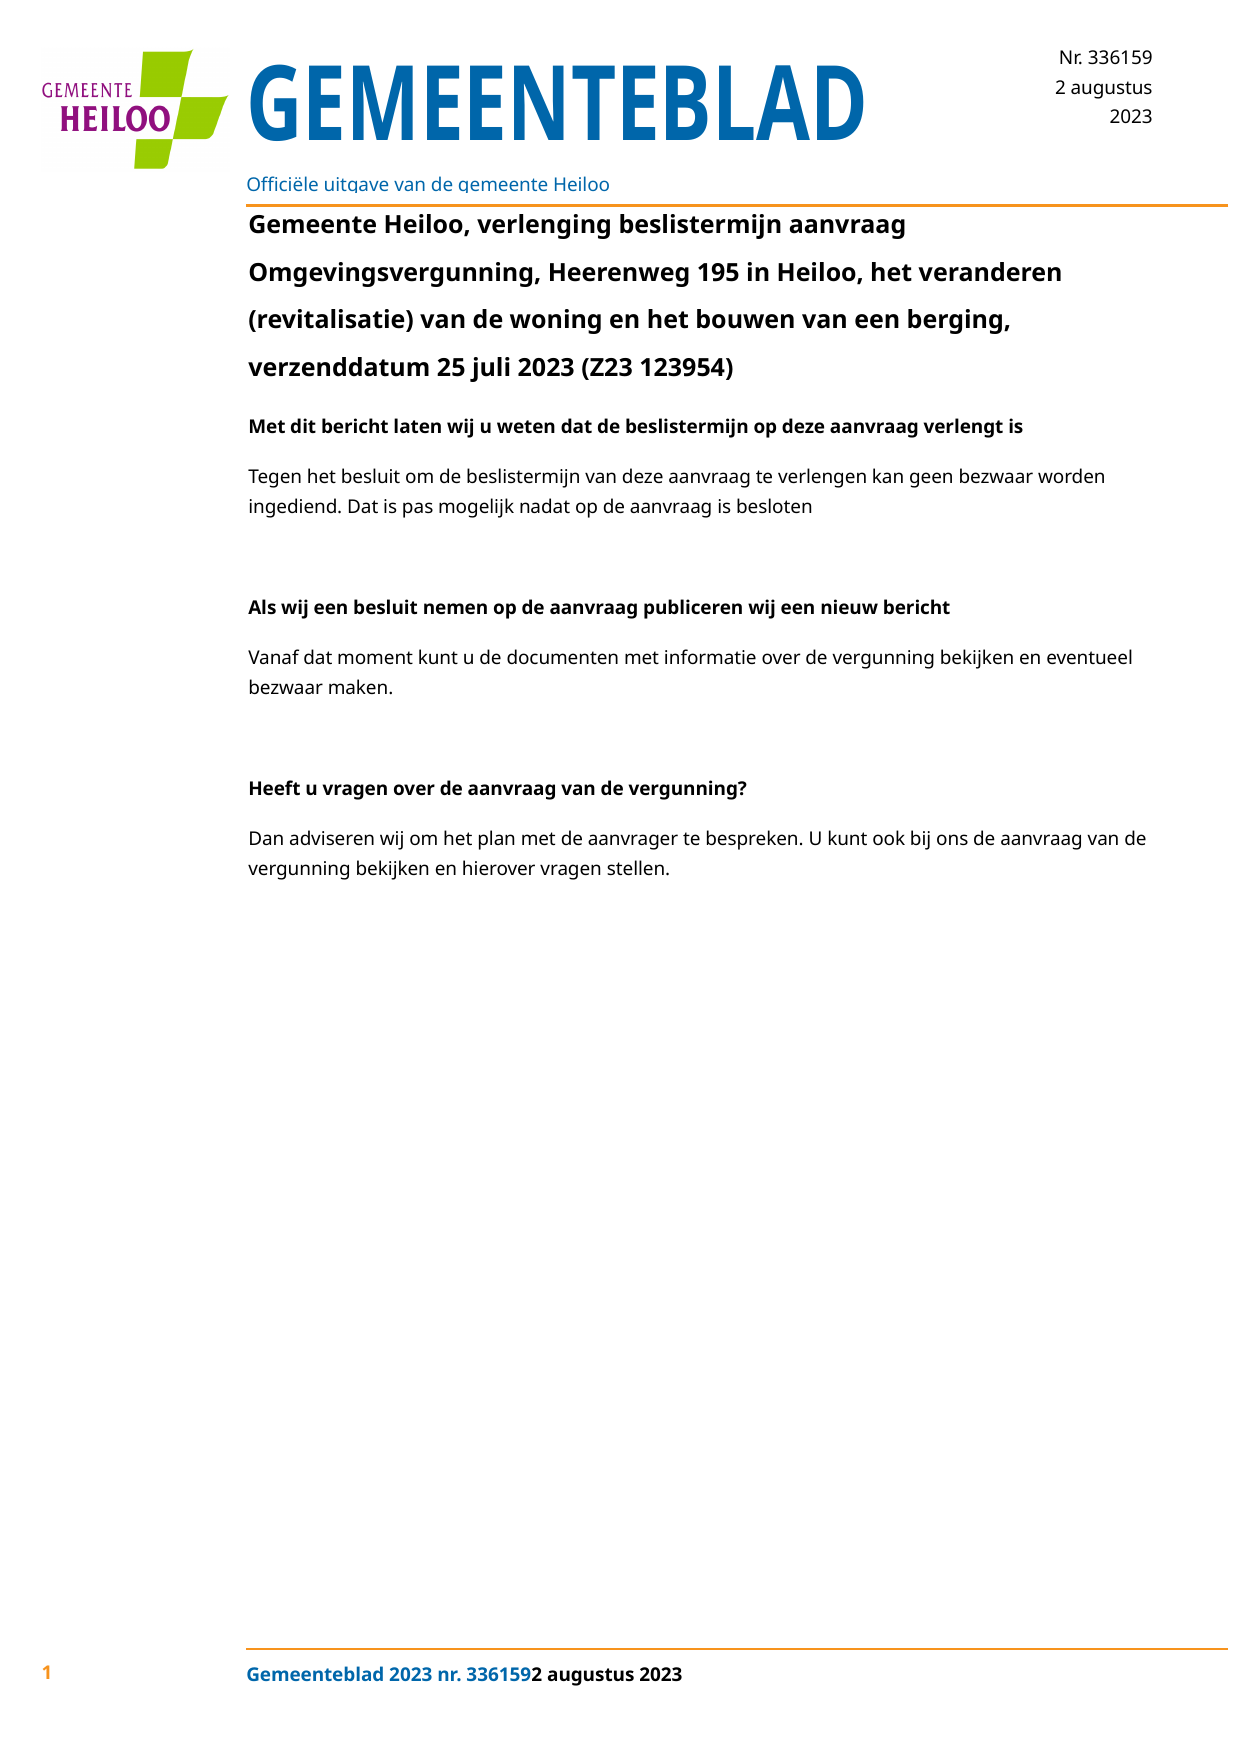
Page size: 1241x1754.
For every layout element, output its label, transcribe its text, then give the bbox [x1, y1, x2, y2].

text Als wij een besluit nemen op de aanvraag publiceren wij een nieuw bericht [248, 594, 1152, 620]
text Met dit bericht laten wij u weten dat de beslistermijn op deze aanvraag verlengt is [248, 413, 1152, 439]
text Vanaf dat moment kunt u de documenten met informatie over de vergunning bekijken en eventueel bezwaar maken. [248, 644, 1152, 700]
text Gemeente Heiloo, verlenging beslistermijn aanvraag Omgevingsvergunning, Heerenweg 195 in Heiloo, het veranderen (revitalisatie) van de woning en het bouwen van een berging, verzenddatum 25 juli 2023 (Z23 123954) [248, 207, 1152, 384]
text Tegen het besluit om de beslistermijn van deze aanvraag te verlengen kan geen bezwaar worden ingediend. Dat is pas mogelijk nadat op de aanvraag is besloten [248, 463, 1152, 519]
text Dan adviseren wij om het plan met de aanvrager te bespreken. U kunt ook bij ons de aanvraag van de vergunning bekijken en hierover vragen stellen. [248, 825, 1152, 881]
picture [41, 47, 231, 172]
text Heeft u vragen over de aanvraag van de vergunning? [248, 775, 1152, 801]
